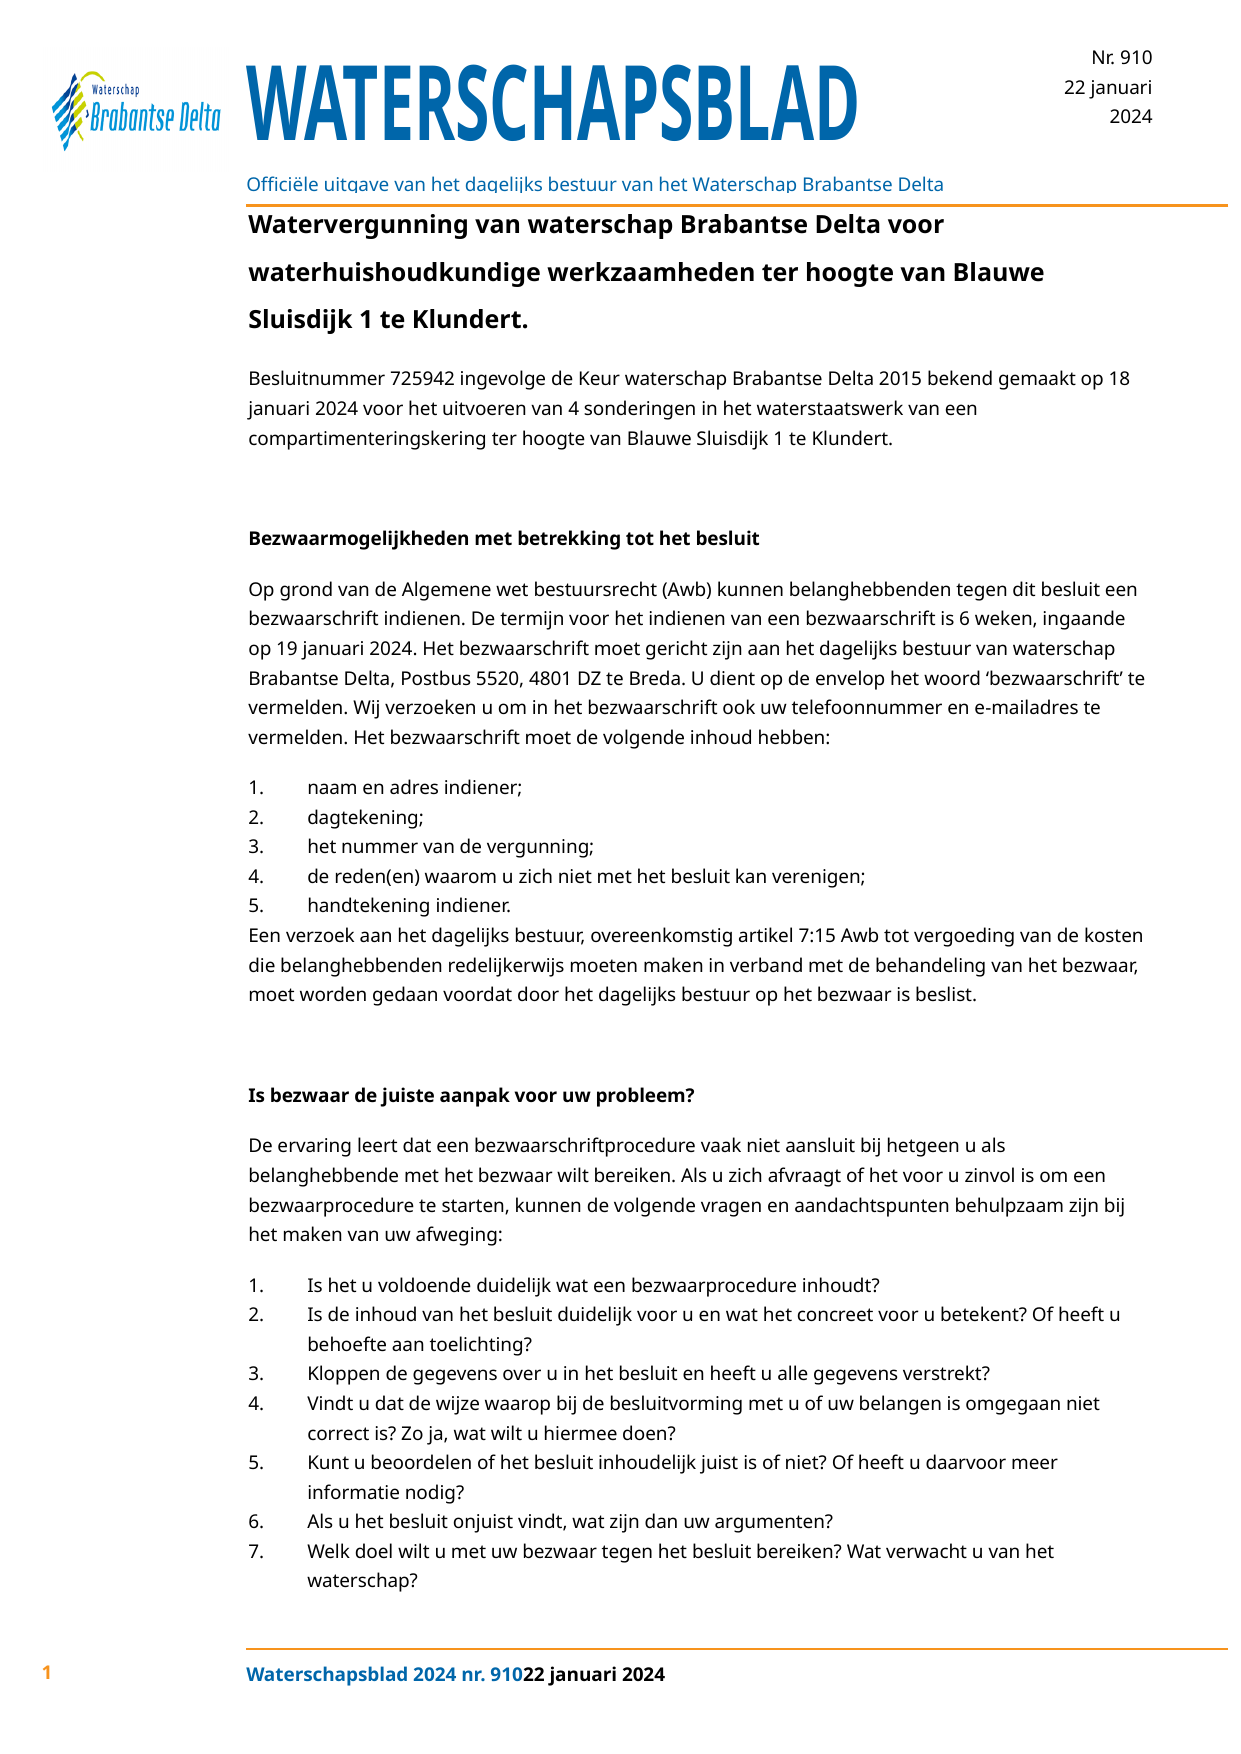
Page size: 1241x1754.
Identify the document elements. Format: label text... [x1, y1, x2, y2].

list dagtekening; [248, 804, 1152, 829]
text Is bezwaar de juiste aanpak voor uw probleem? [248, 1082, 1152, 1108]
list de reden(en) waarom u zich niet met het besluit kan verenigen; [248, 863, 1152, 889]
text Bezwaarmogelijkheden met betrekking tot het besluit [248, 526, 1152, 551]
list Kloppen de gegevens over u in het besluit en heeft u alle gegevens verstrekt? [248, 1361, 1152, 1386]
text Een verzoek aan het dagelijks bestuur, overeenkomstig artikel 7:15 Awb tot vergoeding van de kosten die belanghebbenden redelijkerwijs moeten maken in verband met de behandeling van het bezwaar, moet worden gedaan voordat door het dagelijks bestuur op het bezwaar is beslist. [248, 922, 1152, 1007]
list naam en adres indiener; [248, 774, 1152, 800]
text Besluitnummer 725942 ingevolge de Keur waterschap Brabantse Delta 2015 bekend gemaakt op 18 januari 2024 voor het uitvoeren van 4 sonderingen in het waterstaatswerk van een compartimenteringskering ter hoogte van Blauwe Sluisdijk 1 te Klundert. [248, 366, 1152, 450]
list Welk doel wilt u met uw bezwaar tegen het besluit bereiken? Wat verwacht u van het waterschap? [248, 1538, 1152, 1593]
picture [41, 47, 231, 172]
list Als u het besluit onjuist vindt, wat zijn dan uw argumenten? [248, 1508, 1152, 1534]
list Vindt u dat de wijze waarop bij de besluitvorming met u of uw belangen is omgegaan niet correct is? Zo ja, wat wilt u hiermee doen? [248, 1390, 1152, 1445]
text De ervaring leert dat een bezwaarschriftprocedure vaak niet aansluit bij hetgeen u als belanghebbende met het bezwaar wilt bereiken. Als u zich afvraagt of het voor u zinvol is om een bezwaarprocedure te starten, kunnen de volgende vragen en aandachtspunten behulpzaam zijn bij het maken van uw afweging: [248, 1133, 1152, 1247]
list het nummer van de vergunning; [248, 833, 1152, 859]
list handtekening indiener. [248, 893, 1152, 918]
text Op grond van de Algemene wet bestuursrecht (Awb) kunnen belanghebbenden tegen dit besluit een bezwaarschrift indienen. De termijn voor het indienen van een bezwaarschrift is 6 weken, ingaande op 19 januari 2024. Het bezwaarschrift moet gericht zijn aan het dagelijks bestuur van waterschap Brabantse Delta, Postbus 5520, 4801 DZ te Breda. U dient op de envelop het woord ‘bezwaarschrift’ te vermelden. Wij verzoeken u om in het bezwaarschrift ook uw telefoonnummer en e‑mailadres te vermelden. Het bezwaarschrift moet de volgende inhoud hebben: [248, 576, 1152, 749]
list Is het u voldoende duidelijk wat een bezwaarprocedure inhoudt? [248, 1272, 1152, 1297]
text Watervergunning van waterschap Brabantse Delta voor waterhuishoudkundige werkzaamheden ter hoogte van Blauwe Sluisdijk 1 te Klundert. [248, 207, 1152, 336]
list Is de inhoud van het besluit duidelijk voor u en wat het concreet voor u betekent? Of heeft u behoefte aan toelichting? [248, 1301, 1152, 1357]
list Kunt u beoordelen of het besluit inhoudelijk juist is of niet? Of heeft u daarvoor meer informatie nodig? [248, 1449, 1152, 1504]
